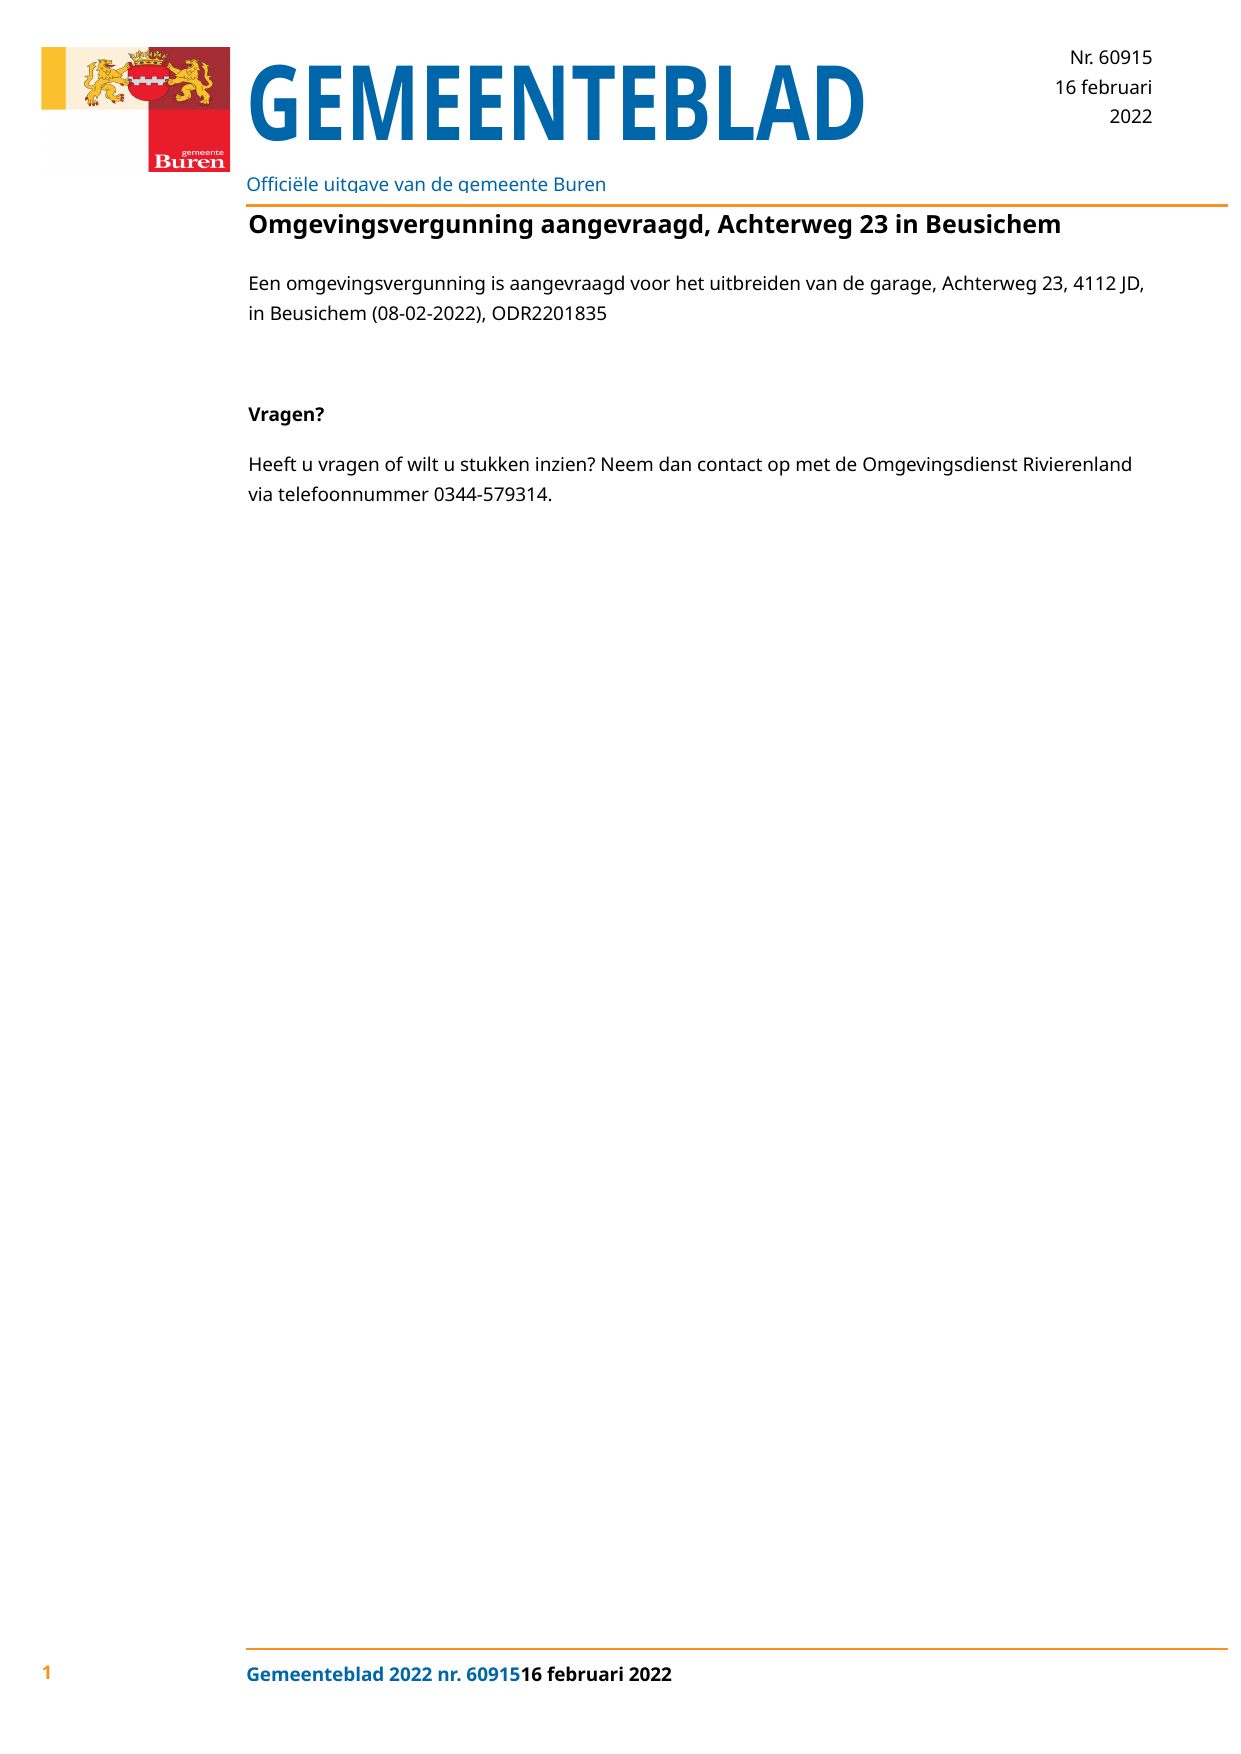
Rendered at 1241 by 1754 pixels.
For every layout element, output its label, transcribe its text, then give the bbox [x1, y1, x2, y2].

text Omgevingsvergunning aangevraagd, Achterweg 23 in Beusichem [248, 207, 1152, 241]
text Een omgevingsvergunning is aangevraagd voor het uitbreiden van de garage, Achterweg 23, 4112 JD, in Beusichem (08-02-2022), ODR2201835 [248, 270, 1152, 326]
text Vragen? [248, 401, 1152, 426]
text Heeft u vragen of wilt u stukken inzien? Neem dan contact op met de Omgevingsdienst Rivierenland via telefoonnummer 0344-579314. [248, 451, 1152, 506]
picture [41, 47, 231, 172]
